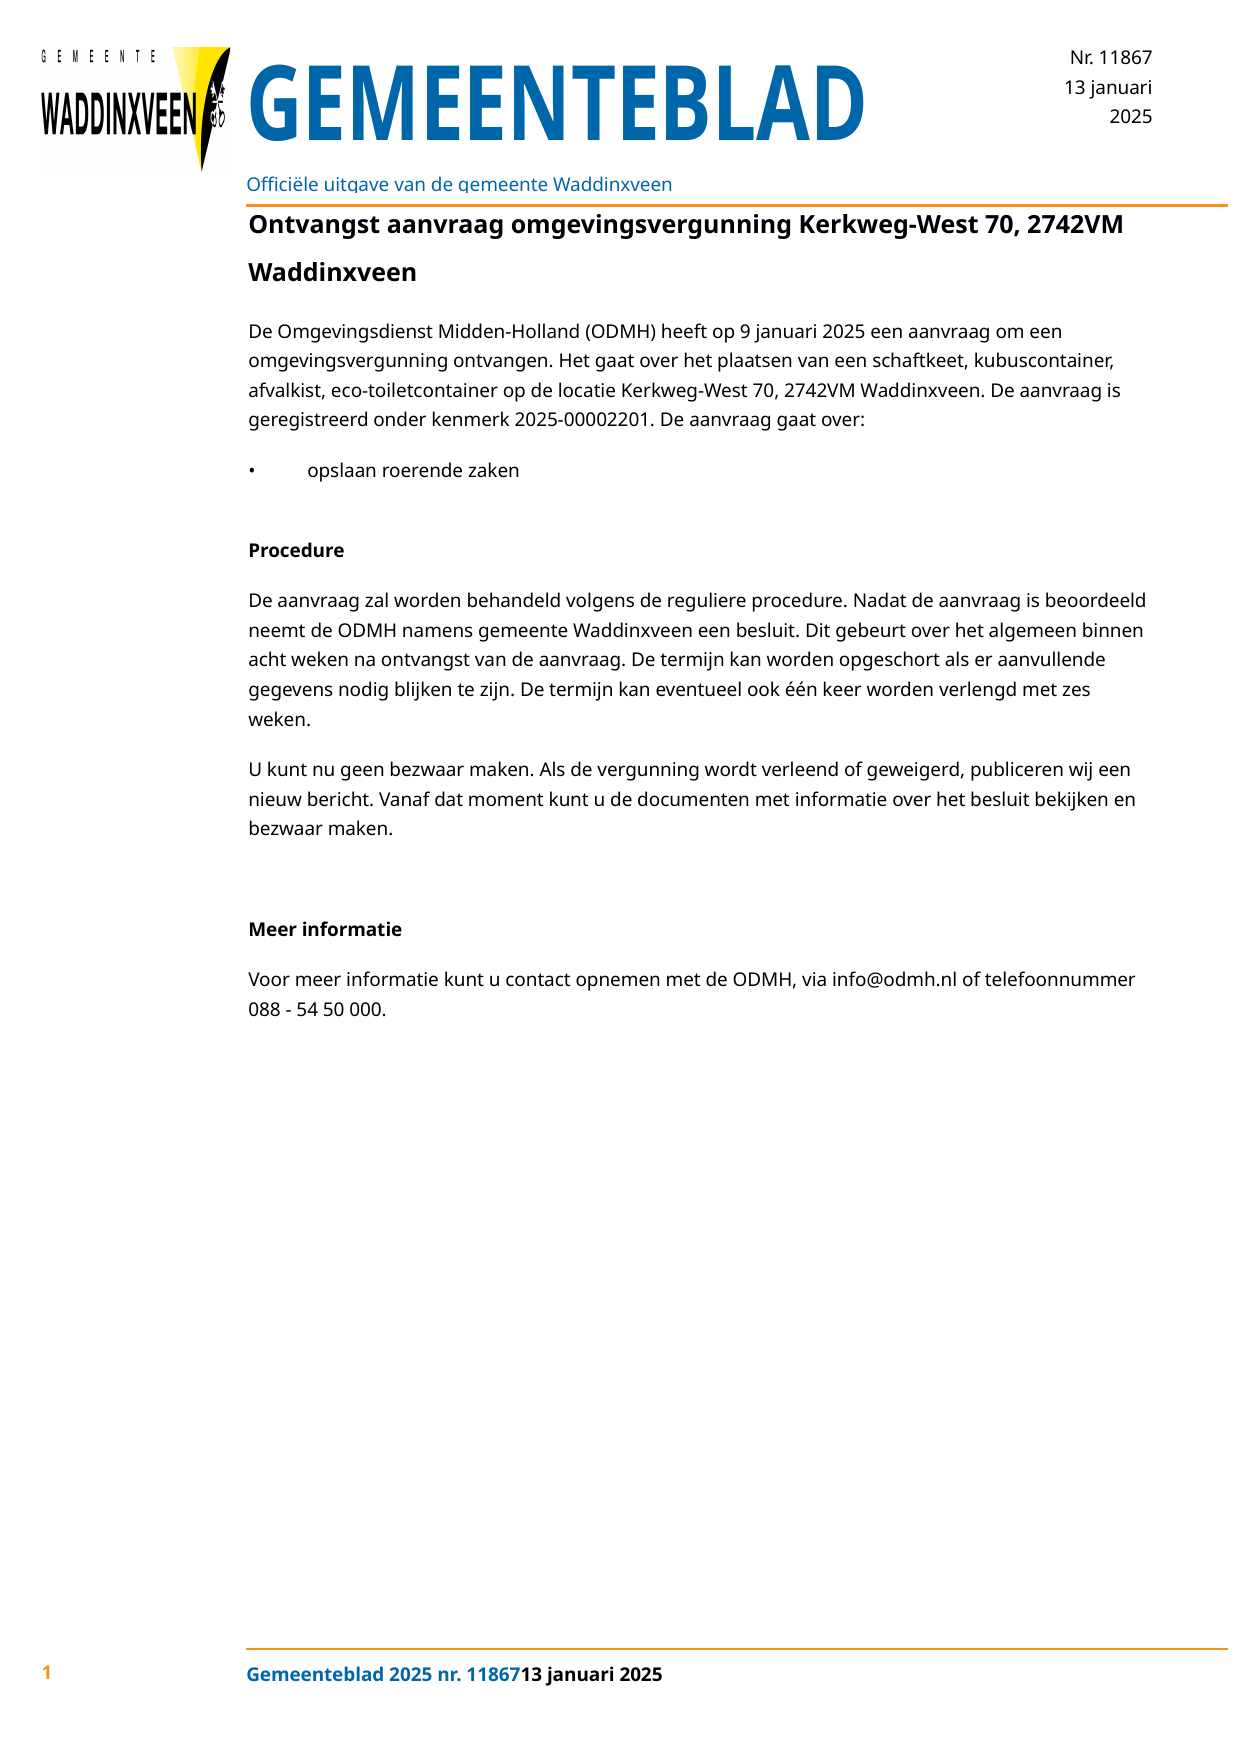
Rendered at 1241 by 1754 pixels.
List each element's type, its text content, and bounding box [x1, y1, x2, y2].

text De aanvraag zal worden behandeld volgens de reguliere procedure. Nadat de aanvraag is beoordeeld neemt de ODMH namens gemeente Waddinxveen een besluit. Dit gebeurt over het algemeen binnen acht weken na ontvangst van de aanvraag. De termijn kan worden opgeschort als er aanvullende gegevens nodig blijken te zijn. De termijn kan eventueel ook één keer worden verlengd met zes weken. [248, 587, 1152, 732]
text Meer informatie [248, 916, 1152, 942]
text De Omgevingsdienst Midden-Holland (ODMH) heeft op 9 januari 2025 een aanvraag om een omgevingsvergunning ontvangen. Het gaat over het plaatsen van een schaftkeet, kubuscontainer, afvalkist, eco-toiletcontainer op de locatie Kerkweg-West 70, 2742VM Waddinxveen. De aanvraag is geregistreerd onder kenmerk 2025-00002201. De aanvraag gaat over: [248, 318, 1152, 432]
text U kunt nu geen bezwaar maken. Als de vergunning wordt verleend of geweigerd, publiceren wij een nieuw bericht. Vanaf dat moment kunt u de documenten met informatie over het besluit bekijken en bezwaar maken. [248, 756, 1152, 841]
list opslaan roerende zaken [248, 457, 1152, 483]
text Procedure [248, 537, 1152, 563]
text Voor meer informatie kunt u contact opnemen met de ODMH, via info@odmh.nl of telefoonnummer 088 - 54 50 000. [248, 967, 1152, 1022]
text Ontvangst aanvraag omgevingsvergunning Kerkweg-West 70, 2742VM Waddinxveen [248, 207, 1152, 288]
picture [41, 47, 231, 172]
